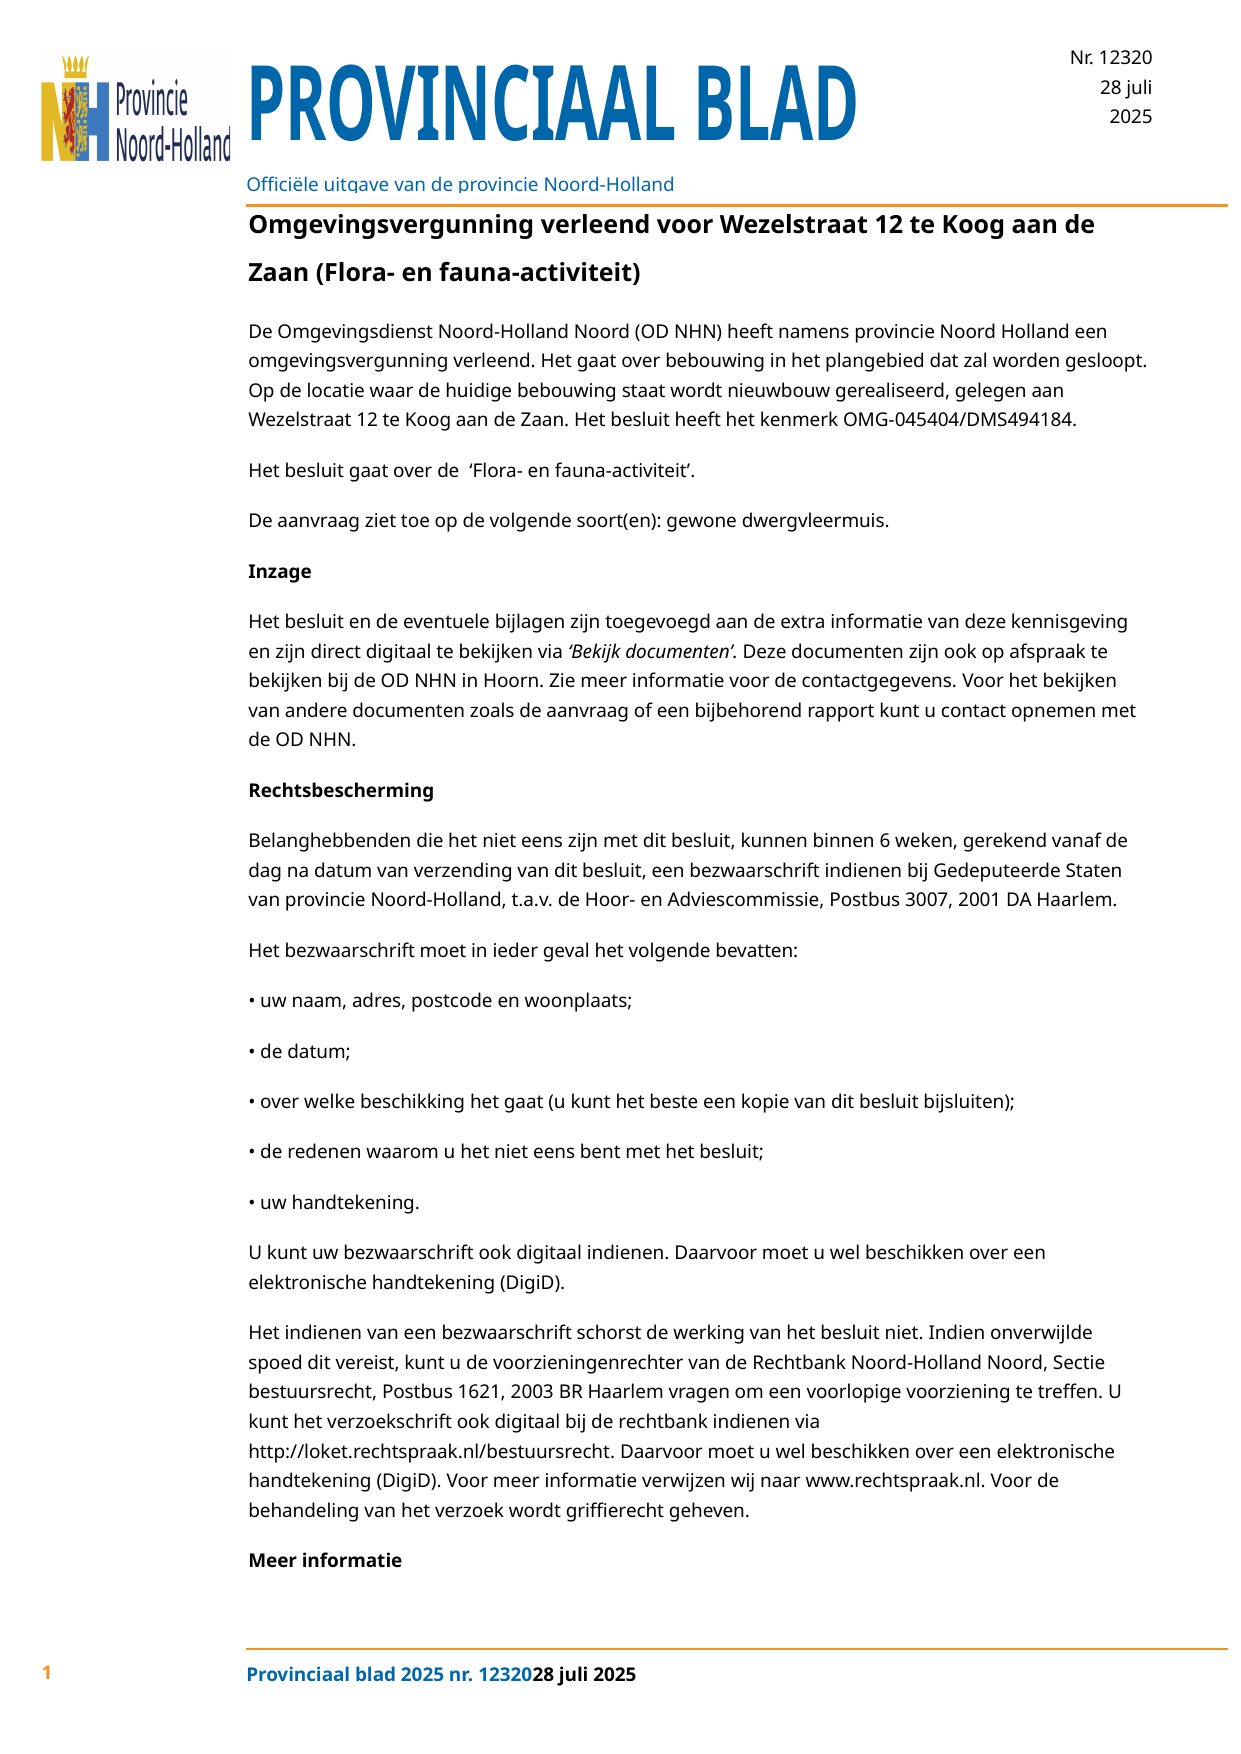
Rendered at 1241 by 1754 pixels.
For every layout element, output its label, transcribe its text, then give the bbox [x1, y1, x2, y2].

text De aanvraag ziet toe op de volgende soort(en): gewone dwergvleermuis. [248, 507, 1152, 533]
text U kunt uw bezwaarschrift ook digitaal indienen. Daarvoor moet u wel beschikken over een elektronische handtekening (DigiD). [248, 1239, 1152, 1295]
text Het besluit en de eventuele bijlagen zijn toegevoegd aan de extra informatie van deze kennisgeving en zijn direct digitaal te bekijken via ‘Bekijk documenten’. Deze documenten zijn ook op afspraak te bekijken bij de OD NHN in Hoorn. Zie meer informatie voor de contactgegevens. Voor het bekijken van andere documenten zoals de aanvraag of een bijbehorend rapport kunt u contact opnemen met de OD NHN. [248, 608, 1152, 752]
text Rechtsbescherming [248, 777, 1152, 803]
text Belanghebbenden die het niet eens zijn met dit besluit, kunnen binnen 6 weken, gerekend vanaf de dag na datum van verzending van dit besluit, een bezwaarschrift indienen bij Gedeputeerde Staten van provincie Noord-Holland, t.a.v. de Hoor- en Adviescommissie, Postbus 3007, 2001 DA Haarlem. [248, 827, 1152, 912]
text Het besluit gaat over de ‘Flora- en fauna-activiteit’. [248, 457, 1152, 483]
text Omgevingsvergunning verleend voor Wezelstraat 12 te Koog aan de Zaan (Flora- en fauna-activiteit) [248, 207, 1152, 288]
text Het bezwaarschrift moet in ieder geval het volgende bevatten: [248, 937, 1152, 963]
text • uw handtekening. [248, 1189, 1152, 1215]
text • de redenen waarom u het niet eens bent met het besluit; [248, 1139, 1152, 1164]
text • de datum; [248, 1038, 1152, 1064]
text Het indienen van een bezwaarschrift schorst de werking van het besluit niet. Indien onverwijlde spoed dit vereist, kunt u de voorzieningenrechter van de Rechtbank Noord-Holland Noord, Sectie bestuursrecht, Postbus 1621, 2003 BR Haarlem vragen om een voorlopige voorziening te treffen. U kunt het verzoekschrift ook digitaal bij de rechtbank indienen via http://loket.rechtspraak.nl/bestuursrecht. Daarvoor moet u wel beschikken over een elektronische handtekening (DigiD). Voor meer informatie verwijzen wij naar www.rechtspraak.nl. Voor de behandeling van het verzoek wordt griffierecht geheven. [248, 1319, 1152, 1523]
text De Omgevingsdienst Noord-Holland Noord (OD NHN) heeft namens provincie Noord Holland een omgevingsvergunning verleend. Het gaat over bebouwing in het plangebied dat zal worden gesloopt. Op de locatie waar de huidige bebouwing staat wordt nieuwbouw gerealiseerd, gelegen aan Wezelstraat 12 te Koog aan de Zaan. Het besluit heeft het kenmerk OMG-045404/DMS494184. [248, 318, 1152, 432]
text Inzage [248, 558, 1152, 584]
text • over welke beschikking het gaat (u kunt het beste een kopie van dit besluit bijsluiten); [248, 1088, 1152, 1114]
text • uw naam, adres, postcode en woonplaats; [248, 987, 1152, 1013]
text Meer informatie [248, 1547, 1152, 1573]
picture [41, 47, 231, 172]
